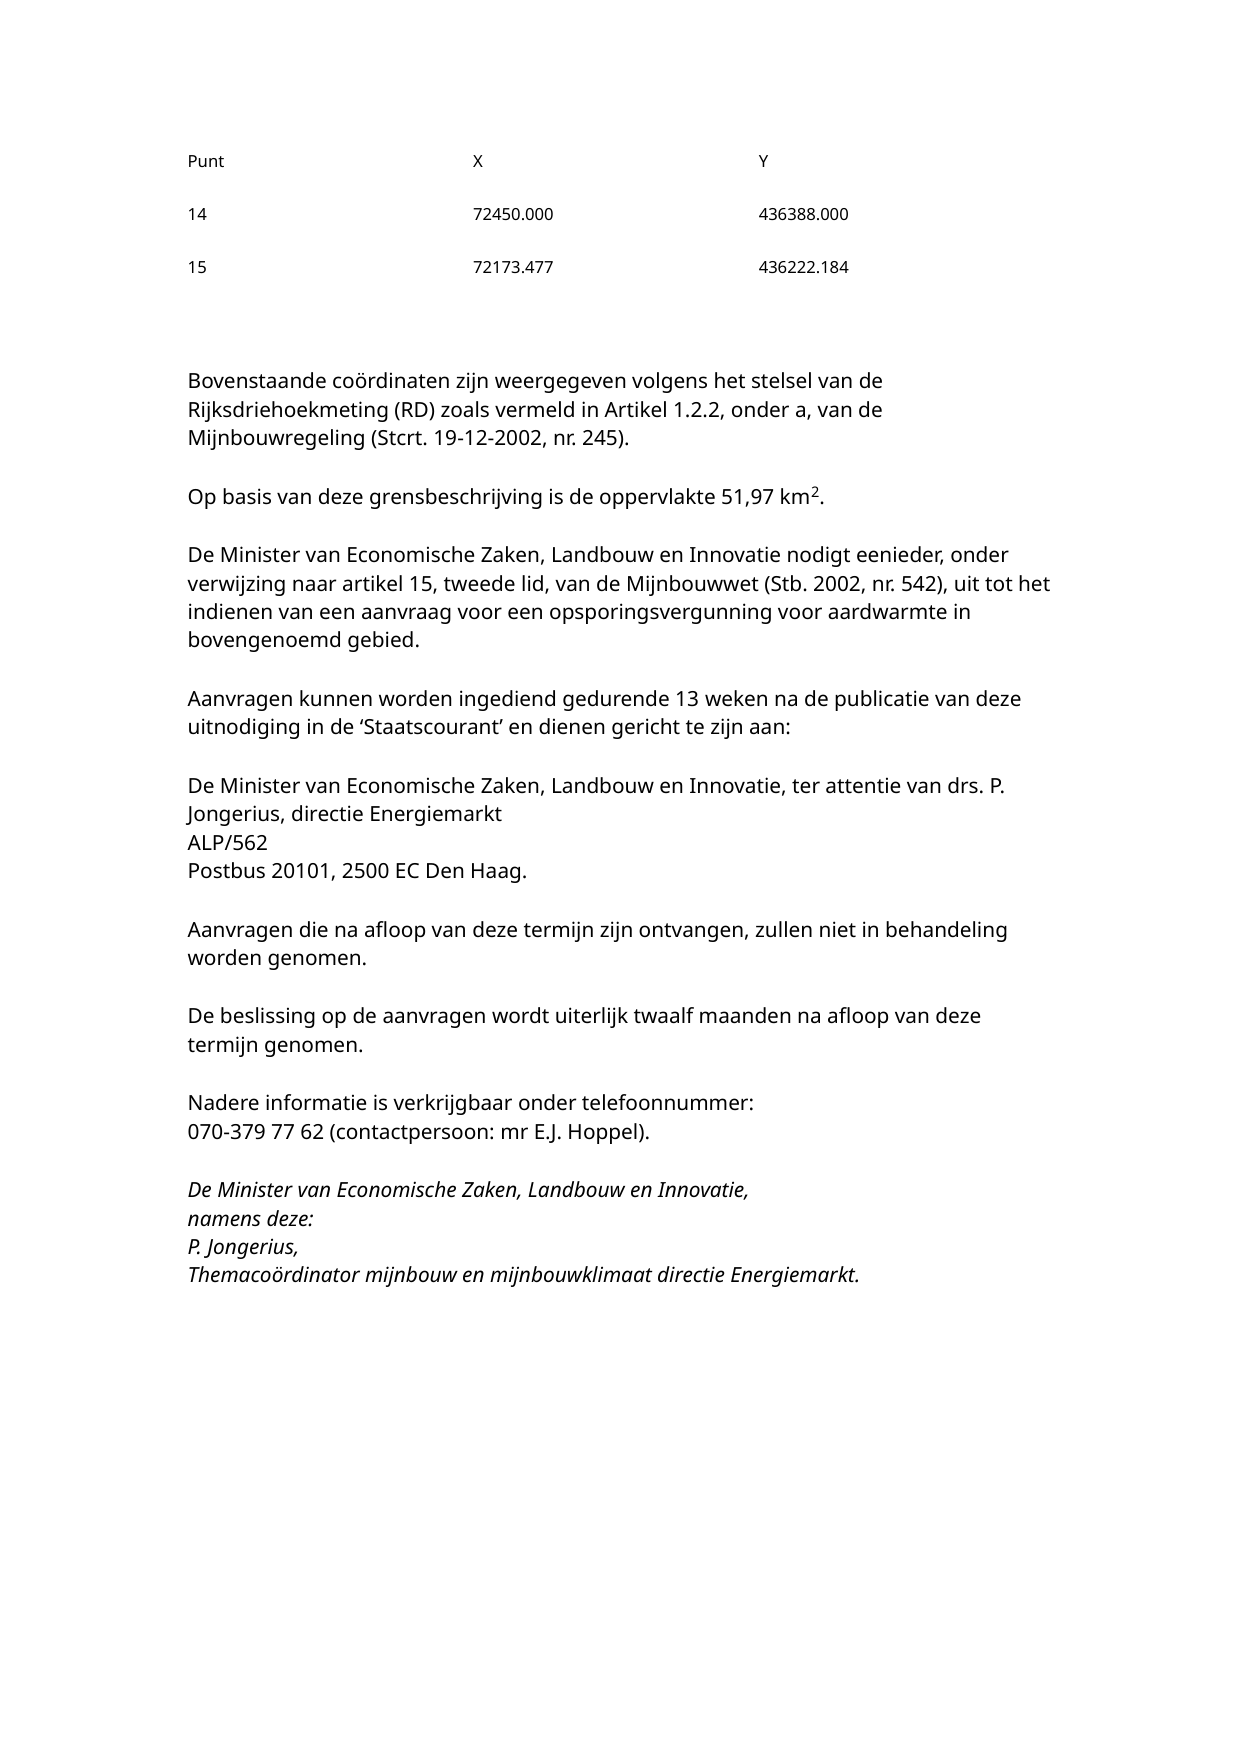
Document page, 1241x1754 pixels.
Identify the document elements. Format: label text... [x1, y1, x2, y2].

table_cell 72450.000 [473, 203, 758, 255]
table_header Punt [188, 150, 473, 203]
text Bovenstaande coördinaten zijn weergegeven volgens het stelsel van de Rijksdriehoekmeting (RD) zoals vermeld in Artikel 1.2.2, onder a, van de Mijnbouwregeling (Stcrt. 19-12-2002, nr. 245). [187, 367, 1053, 452]
text De Minister van Economische Zaken, Landbouw en Innovatie, ter attentie van drs. P. Jongerius, directie Energiemarkt [187, 771, 1053, 828]
text P. Jongerius, [187, 1232, 1053, 1261]
table_cell 14 [188, 203, 473, 255]
text ALP/562 [187, 828, 1053, 856]
text Themacoördinator mijnbouw en mijnbouwklimaat directie Energiemarkt. [187, 1261, 1053, 1289]
table_cell 436388.000 [759, 203, 1053, 255]
table_header Y [759, 150, 1053, 203]
text De beslissing op de aanvragen wordt uiterlijk twaalf maanden na afloop van deze termijn genomen. [187, 1002, 1053, 1058]
table_cell 72173.477 [473, 255, 758, 308]
text De Minister van Economische Zaken, Landbouw en Innovatie nodigt eenieder, onder verwijzing naar artikel 15, tweede lid, van de Mijnbouwwet (Stb. 2002, nr. 542), uit tot het indienen van een aanvraag voor een opsporingsvergunning voor aardwarmte in bovengenoemd gebied. [187, 540, 1053, 654]
text Op basis van deze grensbeschrijving is de oppervlakte 51,97 km2. [187, 482, 1053, 510]
table_cell 15 [188, 255, 473, 308]
text Aanvragen kunnen worden ingediend gedurende 13 weken na de publicatie van deze uitnodiging in de ‘Staatscourant’ en dienen gericht te zijn aan: [187, 684, 1053, 741]
text De Minister van Economische Zaken, Landbouw en Innovatie, [187, 1175, 1053, 1204]
text namens deze: [187, 1204, 1053, 1232]
text 070-379 77 62 (contactpersoon: mr E.J. Hoppel). [187, 1117, 1053, 1145]
text Nadere informatie is verkrijgbaar onder telefoonnummer: [187, 1088, 1053, 1117]
text Aanvragen die na afloop van deze termijn zijn ontvangen, zullen niet in behandeling worden genomen. [187, 915, 1053, 972]
table_header X [473, 150, 758, 203]
table_cell 436222.184 [759, 255, 1053, 308]
text Postbus 20101, 2500 EC Den Haag. [187, 856, 1053, 885]
